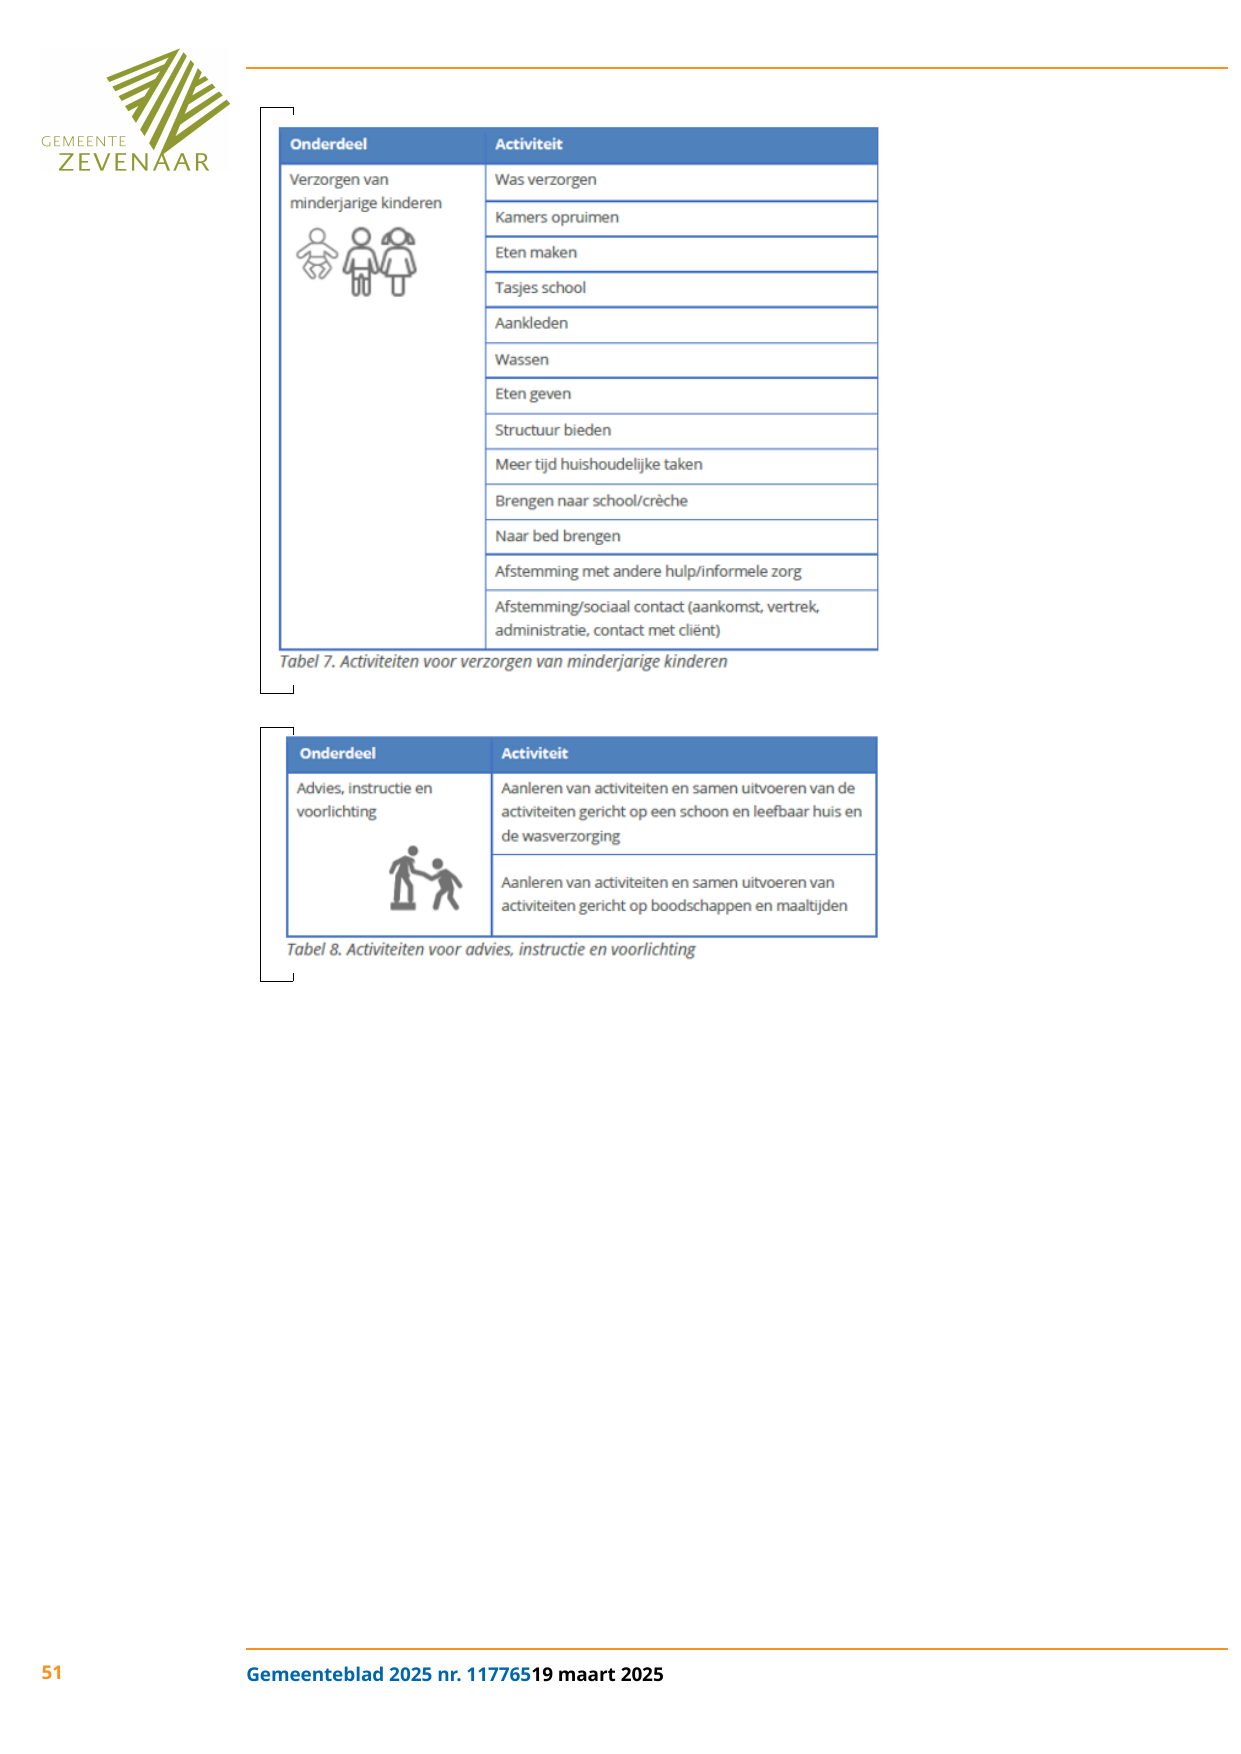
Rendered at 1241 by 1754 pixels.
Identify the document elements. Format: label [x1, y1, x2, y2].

picture [41, 47, 231, 172]
picture [268, 115, 919, 685]
picture [268, 735, 919, 973]
